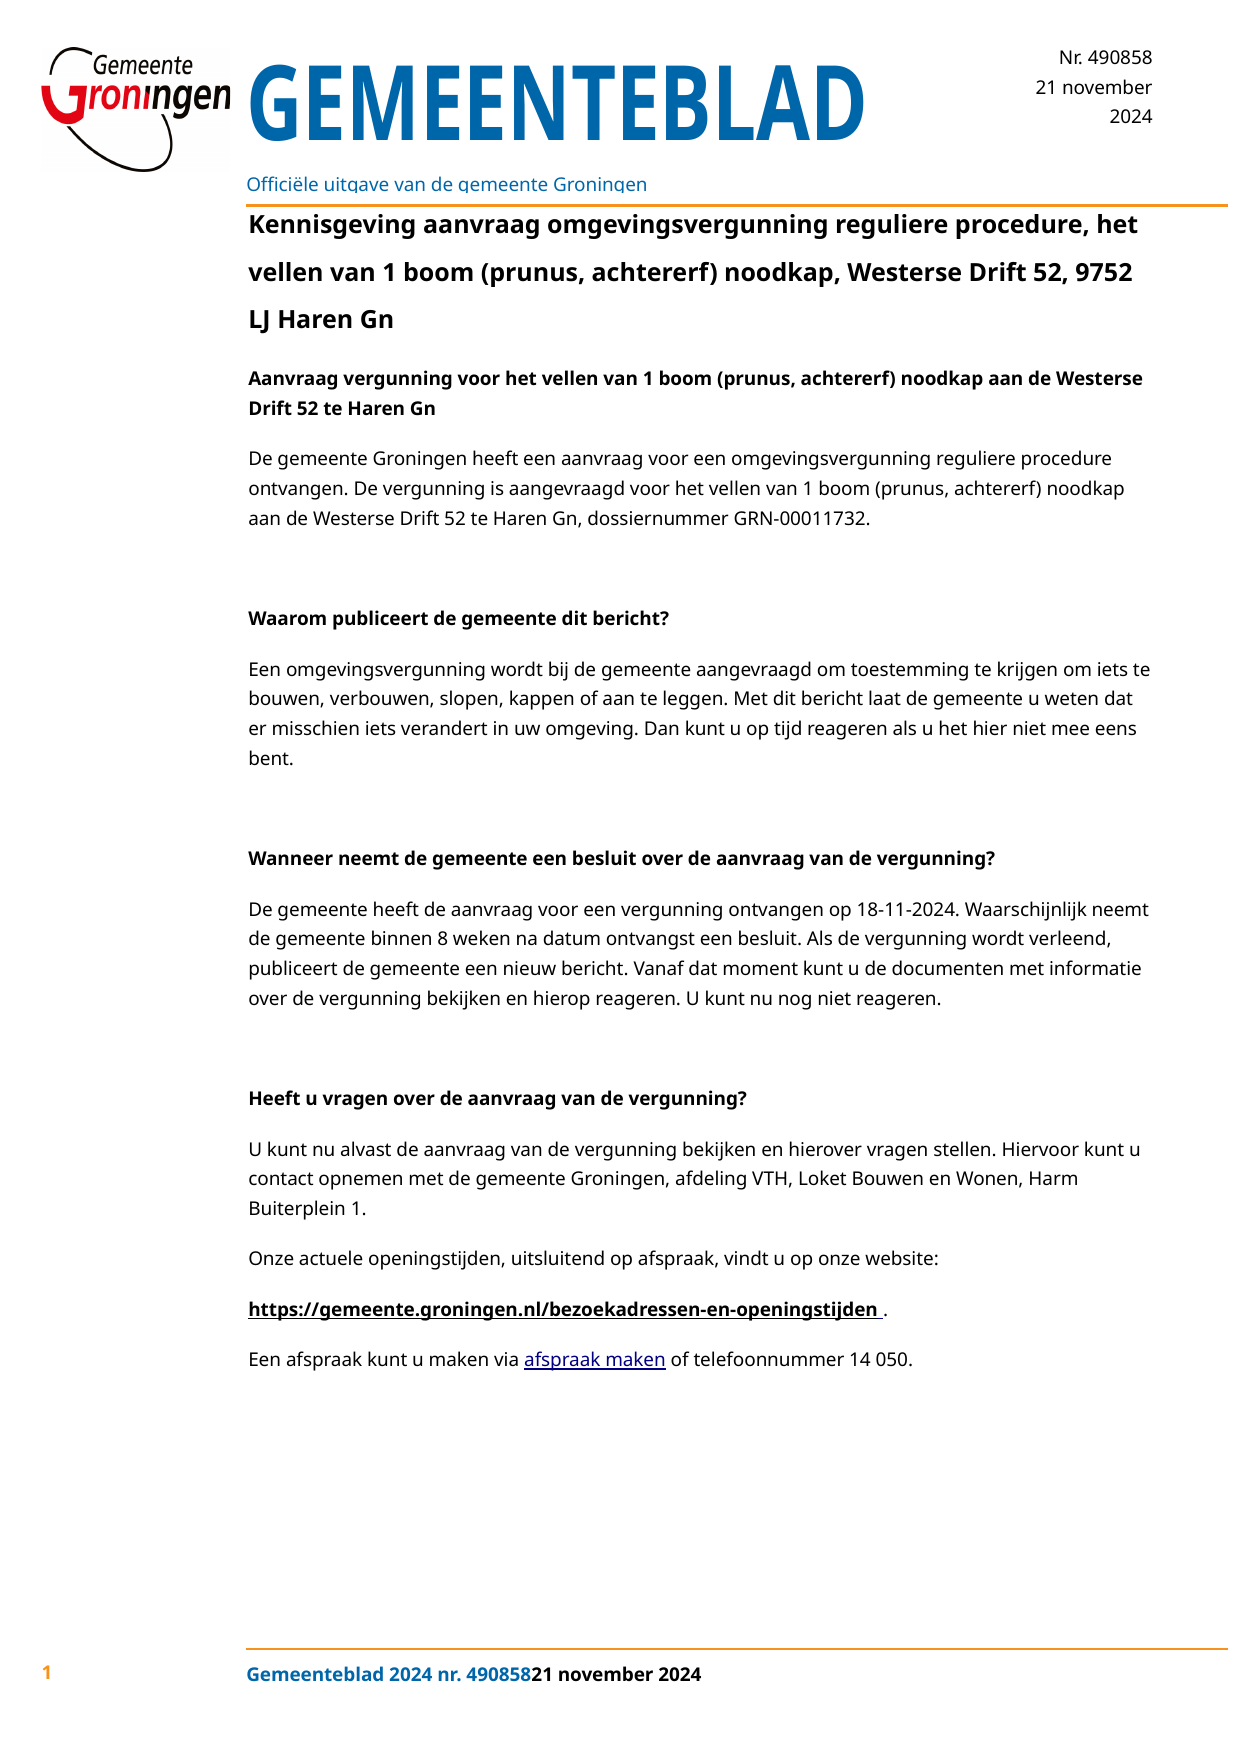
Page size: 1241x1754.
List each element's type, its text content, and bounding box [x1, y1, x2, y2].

text Wanneer neemt de gemeente een besluit over de aanvraag van de vergunning? [248, 846, 1152, 871]
text Aanvraag vergunning voor het vellen van 1 boom (prunus, achtererf) noodkap aan de Westerse Drift 52 te Haren Gn [248, 366, 1152, 421]
text Waarom publiceert de gemeente dit bericht? [248, 606, 1152, 631]
text Een omgevingsvergunning wordt bij de gemeente aangevraagd om toestemming te krijgen om iets te bouwen, verbouwen, slopen, kappen of aan te leggen. Met dit bericht laat de gemeente u weten dat er misschien iets verandert in uw omgeving. Dan kunt u op tijd reageren als u het hier niet mee eens bent. [248, 656, 1152, 770]
text De gemeente Groningen heeft een aanvraag voor een omgevingsvergunning reguliere procedure ontvangen. De vergunning is aangevraagd voor het vellen van 1 boom (prunus, achtererf) noodkap aan de Westerse Drift 52 te Haren Gn, dossiernummer GRN-00011732. [248, 446, 1152, 530]
text Een afspraak kunt u maken via afspraak maken of telefoonnummer 14 050. [248, 1346, 1152, 1372]
text De gemeente heeft de aanvraag voor een vergunning ontvangen op 18-11-2024. Waarschijnlijk neemt de gemeente binnen 8 weken na datum ontvangst een besluit. Als de vergunning wordt verleend, publiceert de gemeente een nieuw bericht. Vanaf dat moment kunt u de documenten met informatie over de vergunning bekijken en hierop reageren. U kunt nu nog niet reageren. [248, 896, 1152, 1010]
text Heeft u vragen over de aanvraag van de vergunning? [248, 1086, 1152, 1111]
text U kunt nu alvast de aanvraag van de vergunning bekijken en hierover vragen stellen. Hiervoor kunt u contact opnemen met de gemeente Groningen, afdeling VTH, Loket Bouwen en Wonen, Harm Buiterplein 1. [248, 1136, 1152, 1221]
text Kennisgeving aanvraag omgevingsvergunning reguliere procedure, het vellen van 1 boom (prunus, achtererf) noodkap, Westerse Drift 52, 9752 LJ Haren Gn [248, 207, 1152, 336]
text Onze actuele openingstijden, uitsluitend op afspraak, vindt u op onze website: [248, 1246, 1152, 1271]
text https://gemeente.groningen.nl/bezoekadressen-en-openingstijden . [248, 1296, 1152, 1322]
picture [41, 47, 231, 172]
